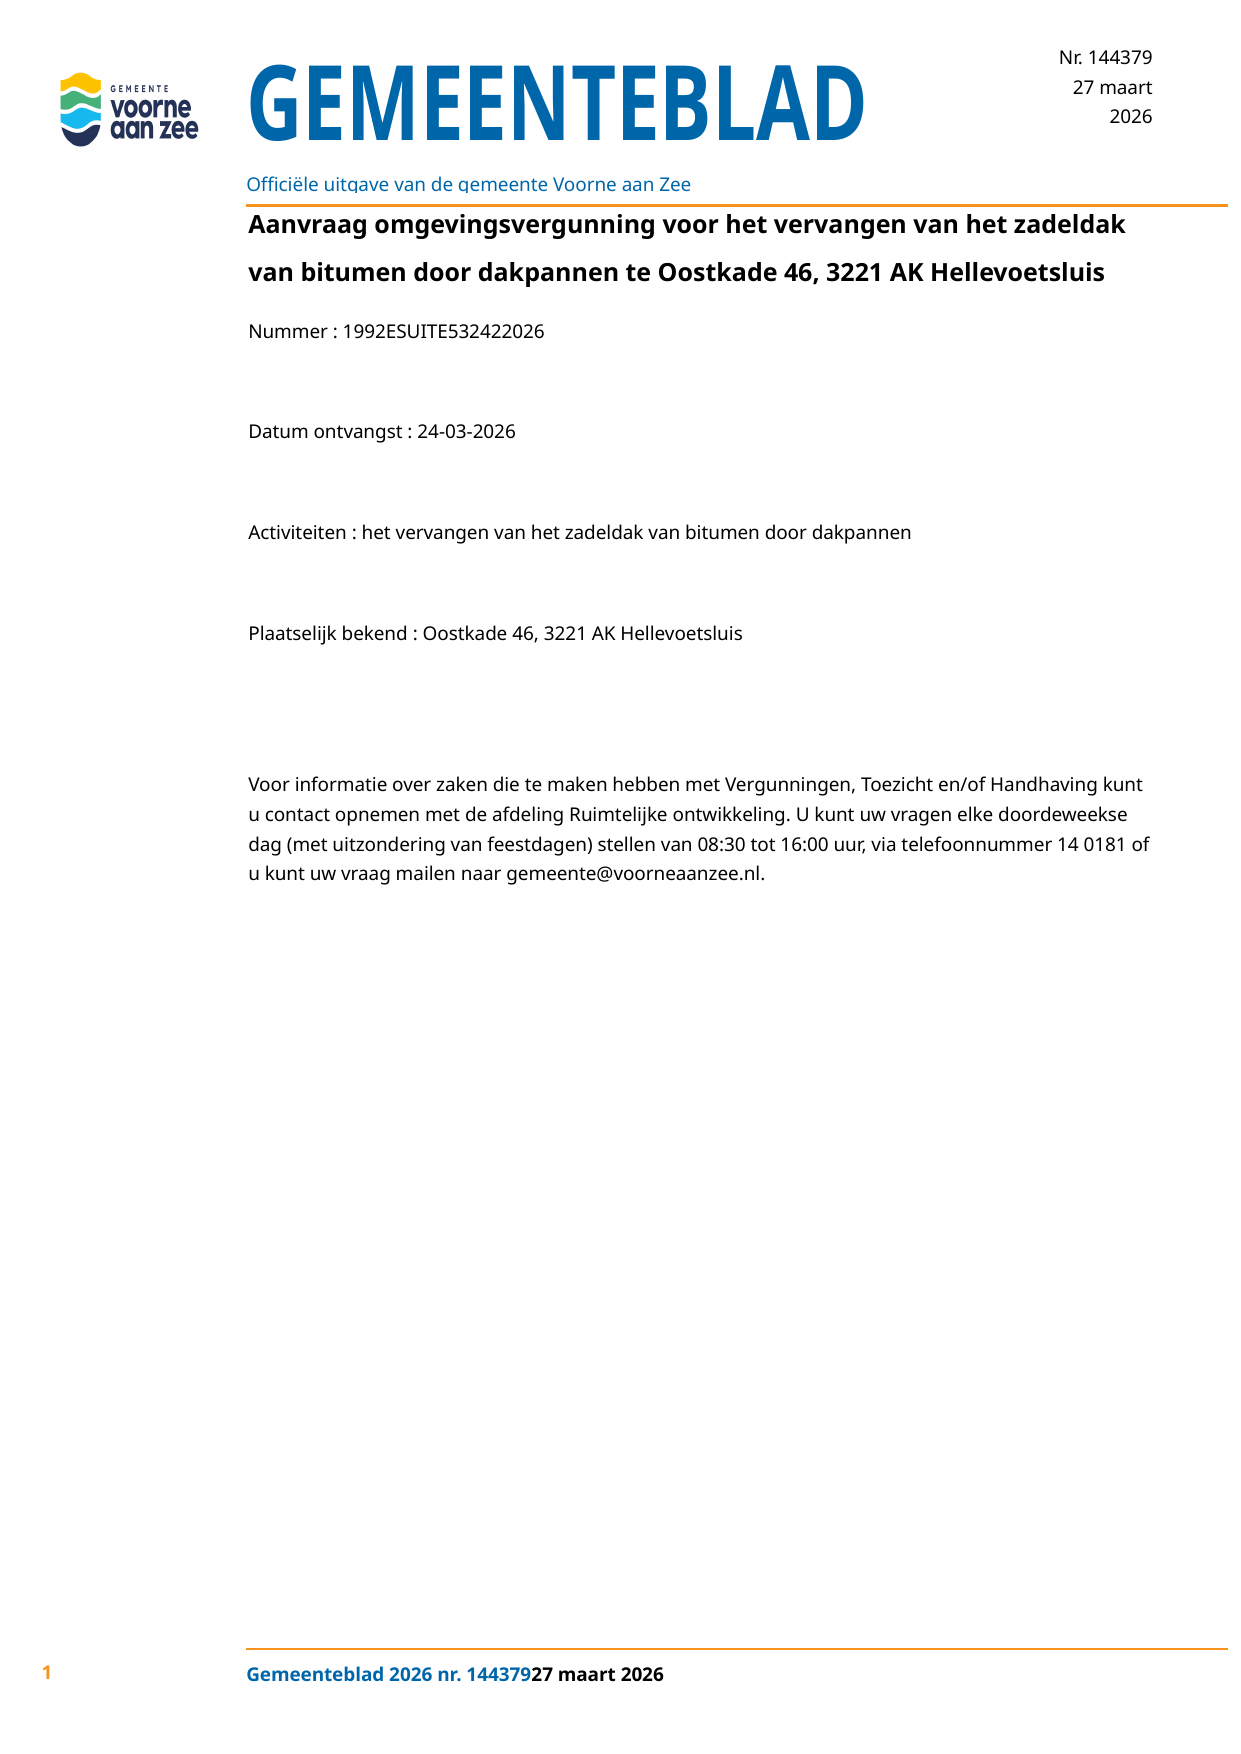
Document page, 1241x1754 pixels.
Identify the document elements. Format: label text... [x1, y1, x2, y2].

text Datum ontvangst : 24-03-2026 [248, 419, 1152, 444]
text Activiteiten : het vervangen van het zadeldak van bitumen door dakpannen [248, 519, 1152, 545]
picture [41, 47, 231, 172]
text Voor informatie over zaken die te maken hebben met Vergunningen, Toezicht en/of Handhaving kunt u contact opnemen met de afdeling Ruimtelijke ontwikkeling. U kunt uw vragen elke doordeweekse dag (met uitzondering van feestdagen) stellen van 08:30 tot 16:00 uur, via telefoonnummer 14 0181 of u kunt uw vraag mailen naar gemeente@voorneaanzee.nl. [248, 772, 1152, 886]
text Plaatselijk bekend : Oostkade 46, 3221 AK Hellevoetsluis [248, 620, 1152, 646]
text Nummer : 1992ESUITE532422026 [248, 318, 1152, 344]
text Aanvraag omgevingsvergunning voor het vervangen van het zadeldak van bitumen door dakpannen te Oostkade 46, 3221 AK Hellevoetsluis [248, 207, 1152, 288]
